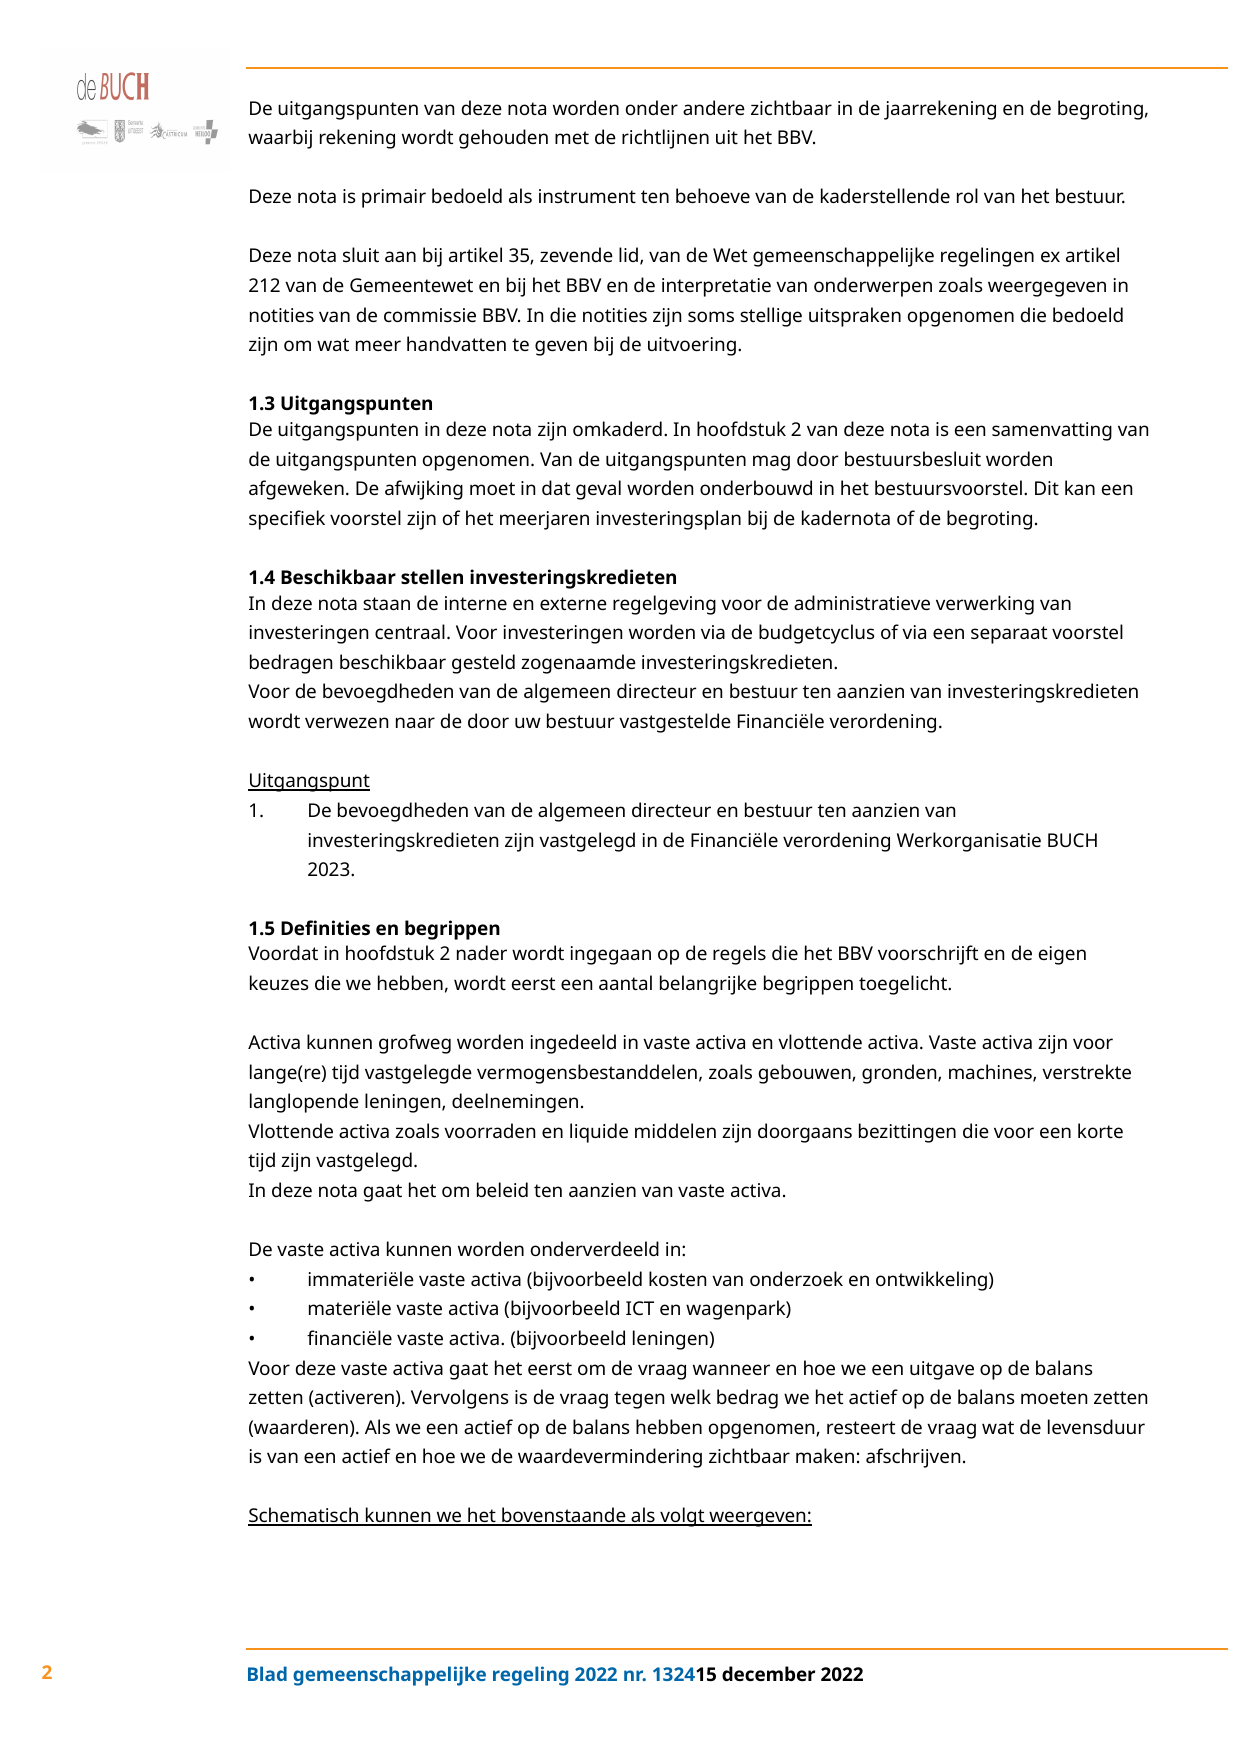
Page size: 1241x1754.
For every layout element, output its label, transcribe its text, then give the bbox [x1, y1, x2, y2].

text Voor deze vaste activa gaat het eerst om de vraag wanneer en hoe we een uitgave op de balans zetten (activeren). Vervolgens is de vraag tegen welk bedrag we het actief op de balans moeten zetten (waarderen). Als we een actief op de balans hebben opgenomen, resteert de vraag wat de levensduur is van een actief en hoe we de waardevermindering zichtbaar maken: afschrijven. [248, 1355, 1152, 1469]
text 1.5 Definities en begrippen [248, 915, 1152, 941]
text Voor de bevoegdheden van de algemeen directeur en bestuur ten aanzien van investeringskredieten wordt verwezen naar de door uw bestuur vastgestelde Financiële verordening. [248, 679, 1152, 734]
text De uitgangspunten van deze nota worden onder andere zichtbaar in de jaarrekening en de begroting, waarbij rekening wordt gehouden met de richtlijnen uit het BBV. [248, 95, 1152, 150]
text Activa kunnen grofweg worden ingedeeld in vaste activa en vlottende activa. Vaste activa zijn voor lange(re) tijd vastgelegde vermogensbestanddelen, zoals gebouwen, gronden, machines, verstrekte langlopende leningen, deelnemingen. [248, 1029, 1152, 1114]
text 1.4 Beschikbaar stellen investeringskredieten [248, 564, 1152, 590]
text Deze nota is primair bedoeld als instrument ten behoeve van de kaderstellende rol van het bestuur. [248, 183, 1152, 209]
text Deze nota sluit aan bij artikel 35, zevende lid, van de Wet gemeenschappelijke regelingen ex artikel 212 van de Gemeentewet en bij het BBV en de interpretatie van onderwerpen zoals weergegeven in notities van de commissie BBV. In die notities zijn soms stellige uitspraken opgenomen die bedoeld zijn om wat meer handvatten te geven bij de uitvoering. [248, 243, 1152, 357]
text Schematisch kunnen we het bovenstaande als volgt weergeven: [248, 1503, 1152, 1528]
text In deze nota gaat het om beleid ten aanzien van vaste activa. [248, 1177, 1152, 1203]
text De uitgangspunten in deze nota zijn omkaderd. In hoofdstuk 2 van deze nota is een samenvatting van de uitgangspunten opgenomen. Van de uitgangspunten mag door bestuursbesluit worden afgeweken. De afwijking moet in dat geval worden onderbouwd in het bestuursvoorstel. Dit kan een specifiek voorstel zijn of het meerjaren investeringsplan bij de kadernota of de begroting. [248, 416, 1152, 531]
text In deze nota staan de interne en externe regelgeving voor de administratieve verwerking van investeringen centraal. Voor investeringen worden via de budgetcyclus of via een separaat voorstel bedragen beschikbaar gesteld zogenaamde investeringskredieten. [248, 590, 1152, 675]
list financiële vaste activa. (bijvoorbeeld leningen) [248, 1325, 1152, 1351]
list materiële vaste activa (bijvoorbeeld ICT en wagenpark) [248, 1296, 1152, 1321]
text De vaste activa kunnen worden onderverdeeld in: [248, 1236, 1152, 1262]
table_header Uitgangspunt De bevoegdheden van de algemeen directeur en bestuur ten aanzien van investeringskredieten zijn vastgelegd in de Financiële verordening Werkorganisatie BUCH 2023. [248, 768, 1152, 882]
picture [41, 47, 231, 172]
text Vlottende activa zoals voorraden en liquide middelen zijn doorgaans bezittingen die voor een korte tijd zijn vastgelegd. [248, 1118, 1152, 1173]
list immateriële vaste activa (bijvoorbeeld kosten van onderzoek en ontwikkeling) [248, 1266, 1152, 1292]
text Voordat in hoofdstuk 2 nader wordt ingegaan op de regels die het BBV voorschrijft en de eigen keuzes die we hebben, wordt eerst een aantal belangrijke begrippen toegelicht. [248, 941, 1152, 996]
text 1.3 Uitgangspunten [248, 391, 1152, 416]
